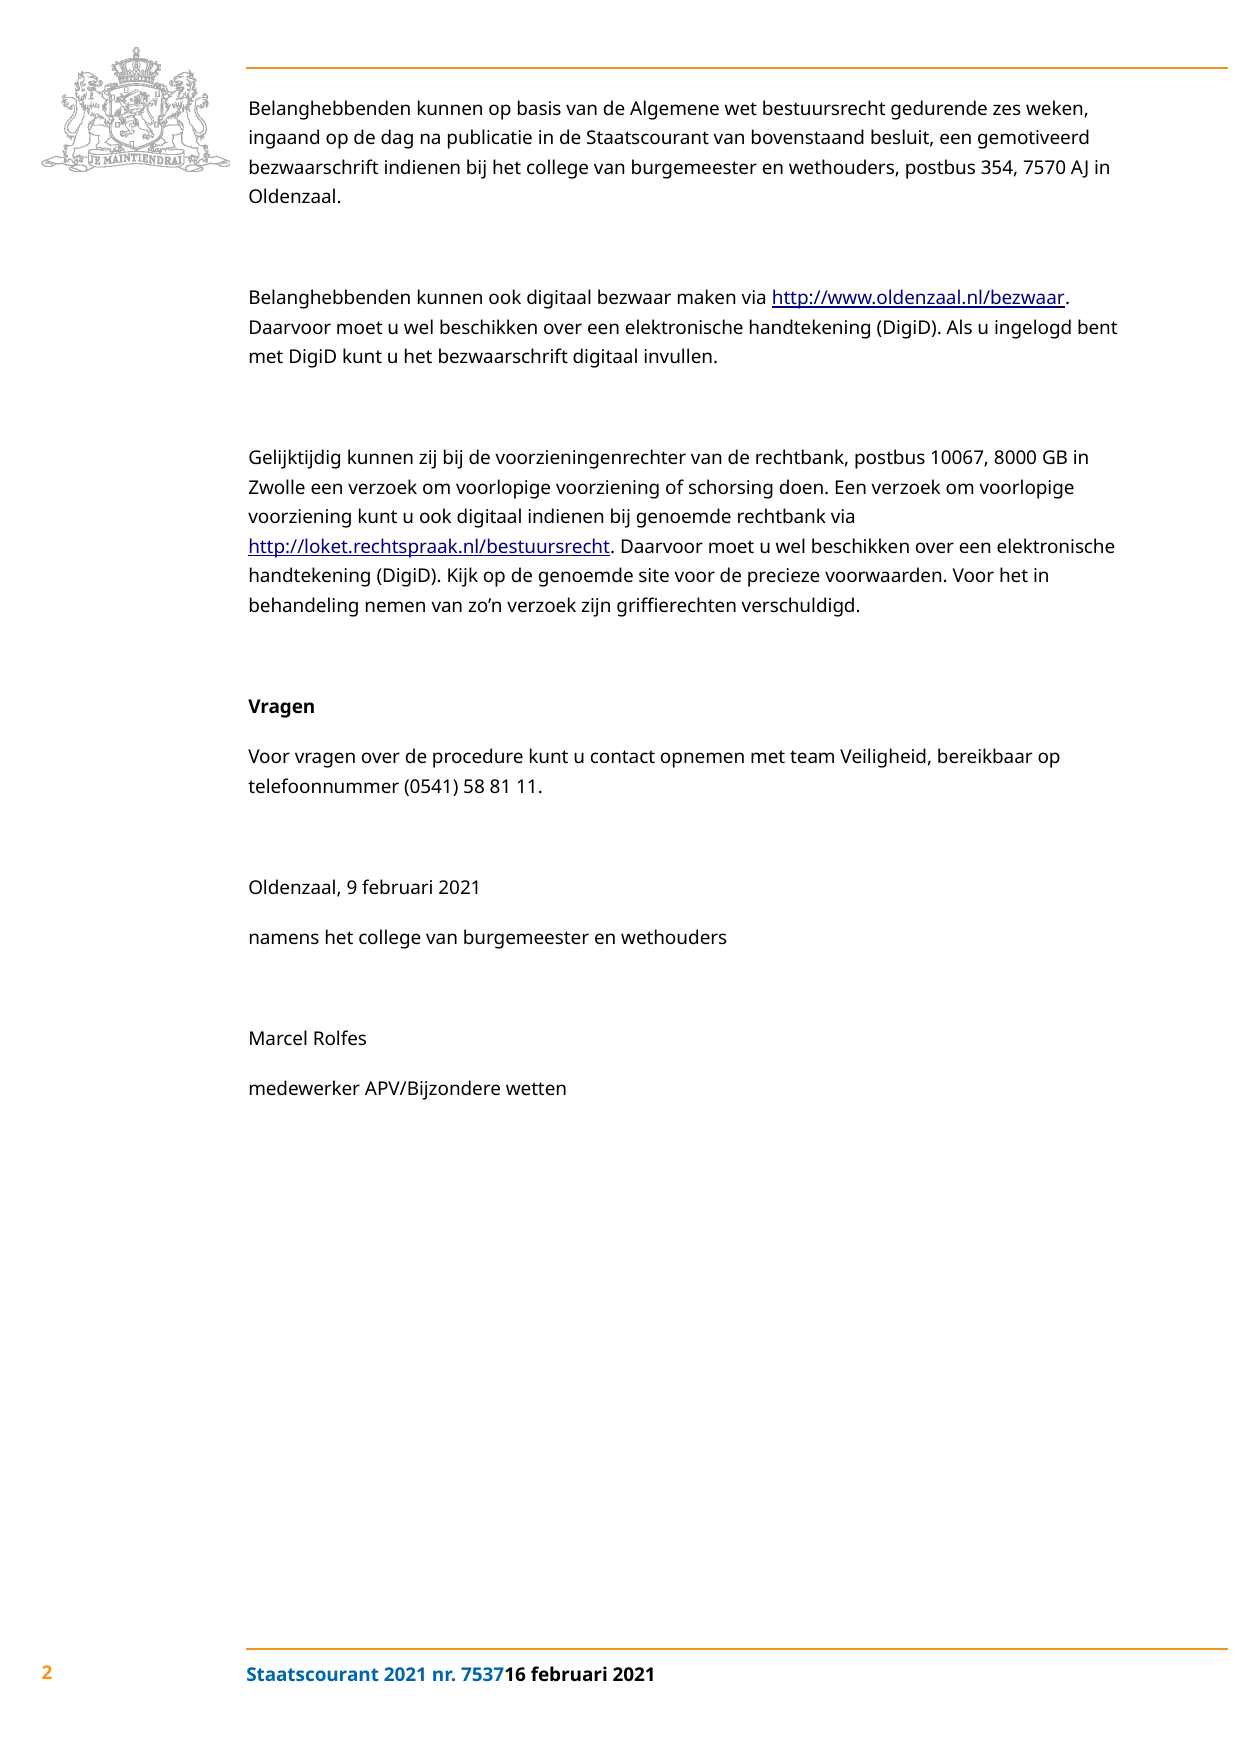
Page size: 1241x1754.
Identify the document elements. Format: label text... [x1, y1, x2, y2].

text namens het college van burgemeester en wethouders [248, 924, 1152, 950]
text medewerker APV/Bijzondere wetten [248, 1076, 1152, 1101]
text Gelijktijdig kunnen zij bij de voorzieningenrechter van de rechtbank, postbus 10067, 8000 GB in Zwolle een verzoek om voorlopige voorziening of schorsing doen. Een verzoek om voorlopige voorziening kunt u ook digitaal indienen bij genoemde rechtbank via http://loket.rechtspraak.nl/bestuursrecht. Daarvoor moet u wel beschikken over een elektronische handtekening (DigiD). Kijk op de genoemde site voor de precieze voorwaarden. Voor het in behandeling nemen van zo’n verzoek zijn griffierechten verschuldigd. [248, 444, 1152, 618]
text Belanghebbenden kunnen op basis van de Algemene wet bestuursrecht gedurende zes weken, ingaand op de dag na publicatie in de Staatscourant van bovenstaand besluit, een gemotiveerd bezwaarschrift indienen bij het college van burgemeester en wethouders, postbus 354, 7570 AJ in Oldenzaal. [248, 95, 1152, 209]
text Marcel Rolfes [248, 1025, 1152, 1051]
text Oldenzaal, 9 februari 2021 [248, 874, 1152, 900]
text Voor vragen over de procedure kunt u contact opnemen met team Veiligheid, bereikbaar op telefoonnummer (0541) 58 81 11. [248, 743, 1152, 799]
text Belanghebbenden kunnen ook digitaal bezwaar maken via http://www.oldenzaal.nl/bezwaar. Daarvoor moet u wel beschikken over een elektronische handtekening (DigiD). Als u ingelogd bent met DigiD kunt u het bezwaarschrift digitaal invullen. [248, 284, 1152, 369]
picture [41, 47, 231, 172]
text Vragen [248, 693, 1152, 719]
